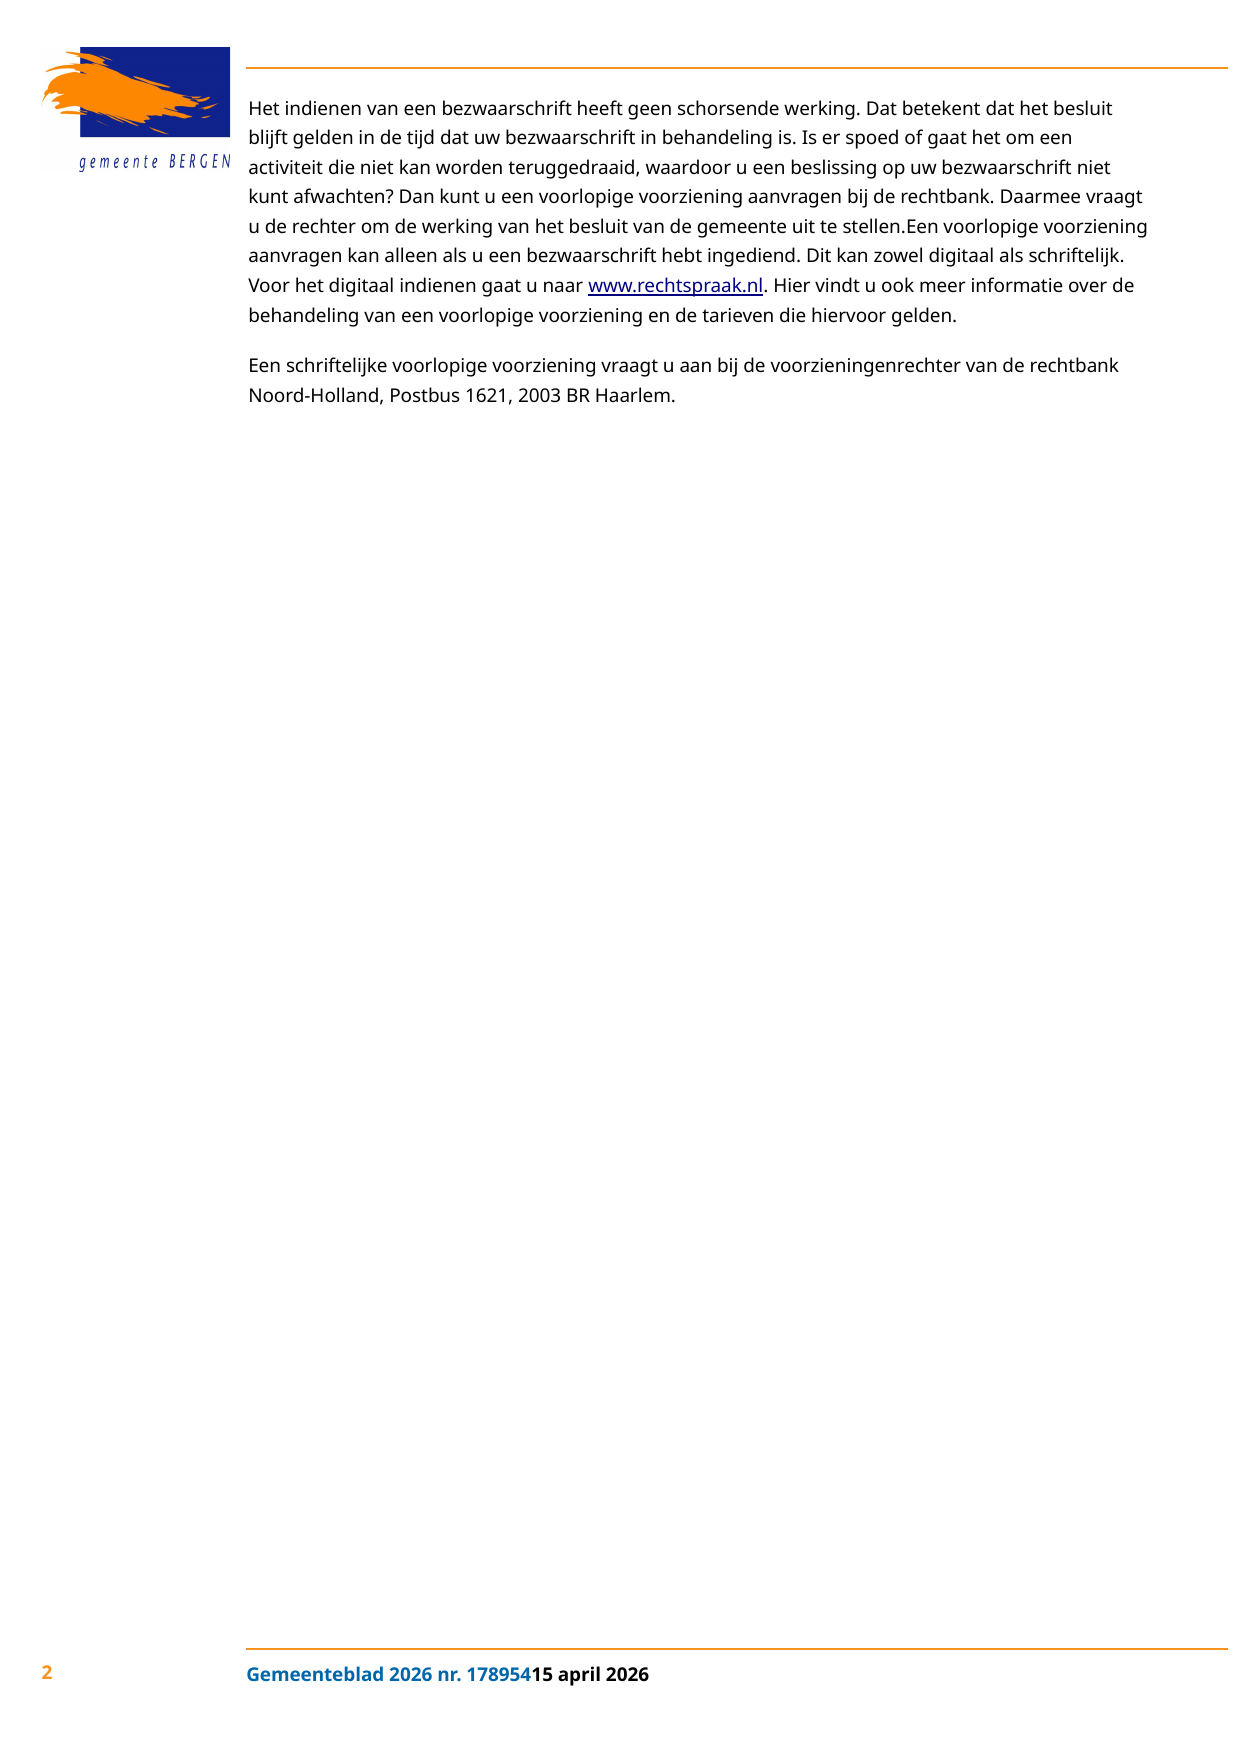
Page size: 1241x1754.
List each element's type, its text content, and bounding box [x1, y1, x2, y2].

text Een schriftelijke voorlopige voorziening vraagt u aan bij de voorzieningenrechter van de rechtbank Noord-Holland, Postbus 1621, 2003 BR Haarlem. [248, 352, 1152, 408]
text Het indienen van een bezwaarschrift heeft geen schorsende werking. Dat betekent dat het besluit blijft gelden in de tijd dat uw bezwaarschrift in behandeling is. Is er spoed of gaat het om een activiteit die niet kan worden teruggedraaid, waardoor u een beslissing op uw bezwaarschrift niet kunt afwachten? Dan kunt u een voorlopige voorziening aanvragen bij de rechtbank. Daarmee vraagt u de rechter om de werking van het besluit van de gemeente uit te stellen.Een voorlopige voorziening aanvragen kan alleen als u een bezwaarschrift hebt ingediend. Dit kan zowel digitaal als schriftelijk. Voor het digitaal indienen gaat u naar www.rechtspraak.nl. Hier vindt u ook meer informatie over de behandeling van een voorlopige voorziening en de tarieven die hiervoor gelden. [248, 95, 1152, 328]
picture [41, 47, 231, 172]
